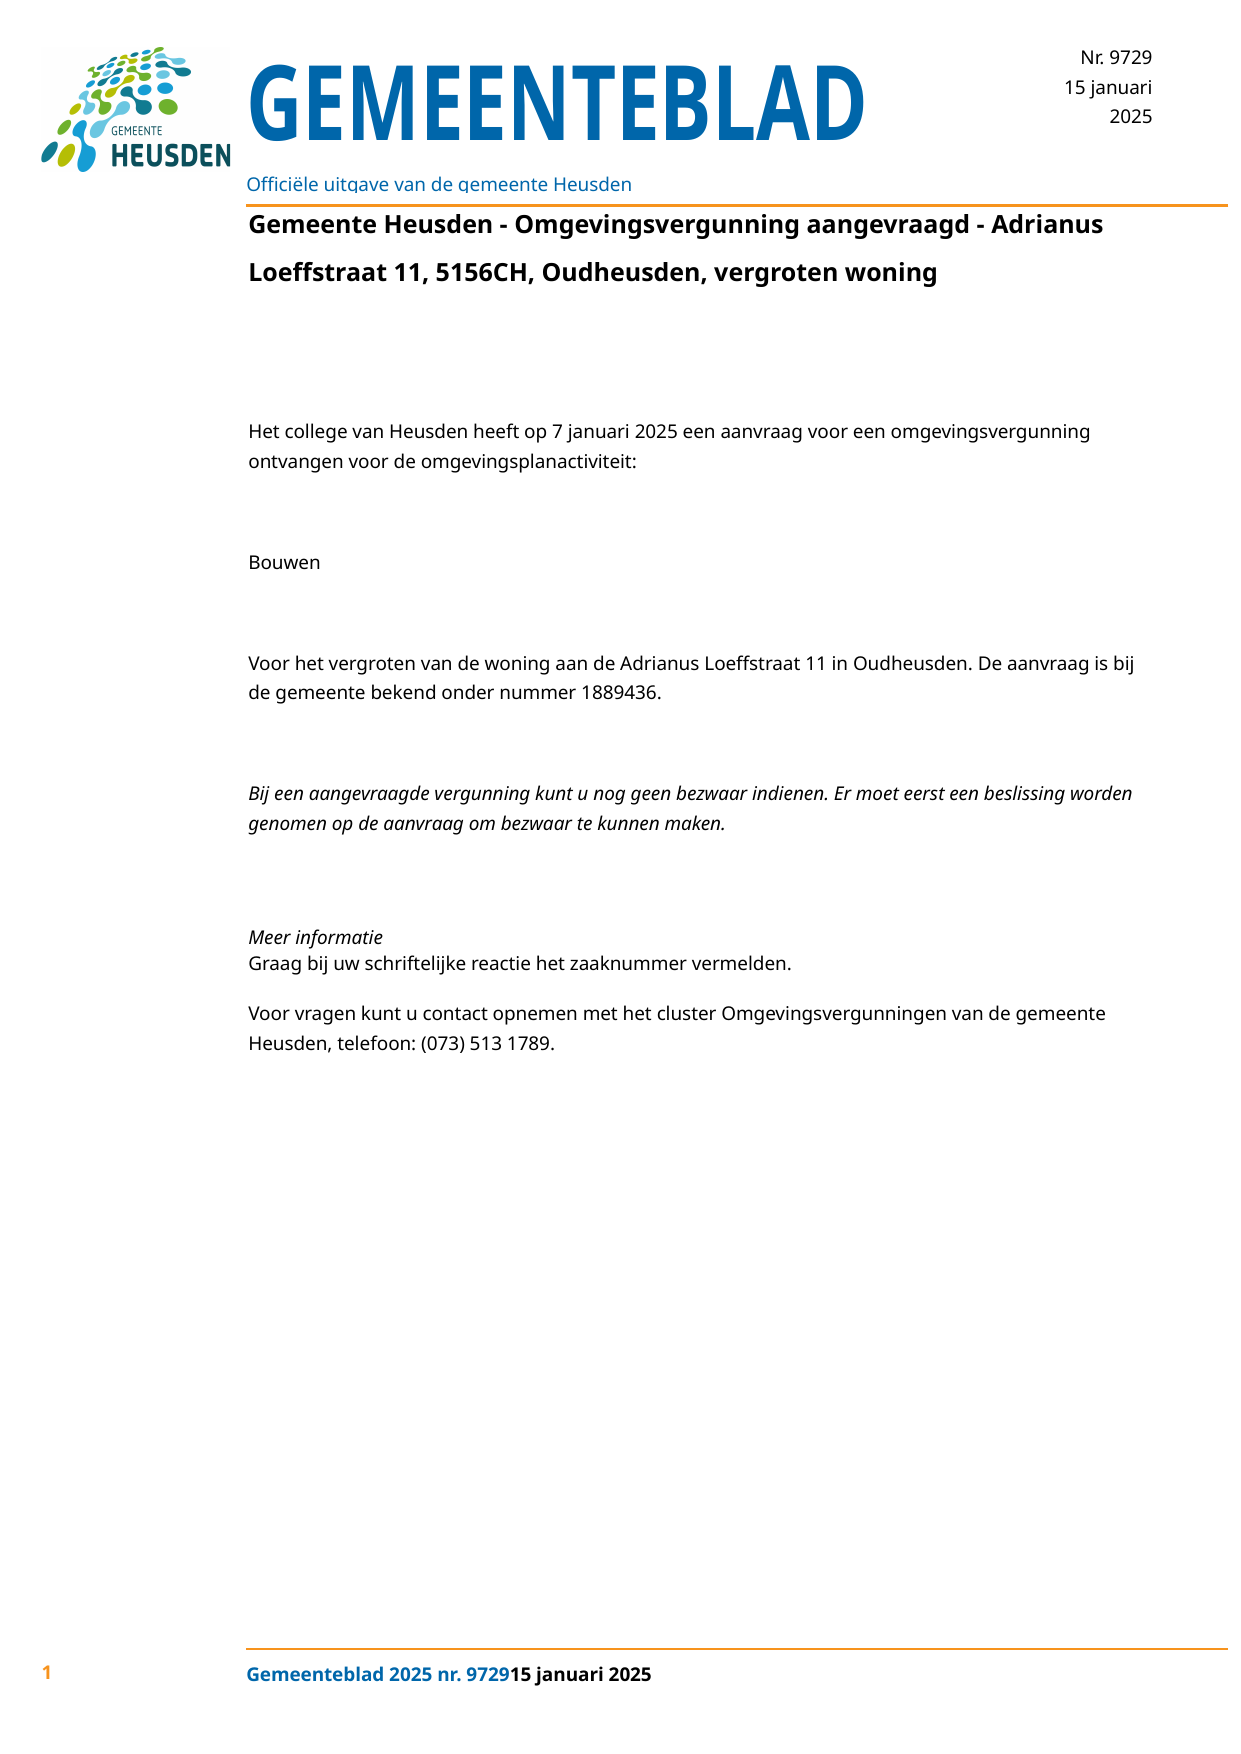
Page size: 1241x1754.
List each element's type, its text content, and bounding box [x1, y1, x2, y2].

text Meer informatie [248, 924, 1152, 950]
text Het college van Heusden heeft op 7 januari 2025 een aanvraag voor een omgevingsvergunning ontvangen voor de omgevingsplanactiviteit: [248, 419, 1152, 474]
text Voor het vergroten van de woning aan de Adrianus Loeffstraat 11 in Oudheusden. De aanvraag is bij de gemeente bekend onder nummer 1889436. [248, 650, 1152, 705]
text Voor vragen kunt u contact opnemen met het cluster Omgevingsvergunningen van de gemeente Heusden, telefoon: (073) 513 1789. [248, 1001, 1152, 1056]
text Graag bij uw schriftelijke reactie het zaaknummer vermelden. [248, 950, 1152, 976]
text Gemeente Heusden - Omgevingsvergunning aangevraagd - Adrianus Loeffstraat 11, 5156CH, Oudheusden, vergroten woning [248, 207, 1152, 288]
text Bij een aangevraagde vergunning kunt u nog geen bezwaar indienen. Er moet eerst een beslissing worden genomen op de aanvraag om bezwaar te kunnen maken. [248, 780, 1152, 836]
picture [41, 47, 231, 172]
text Bouwen [248, 549, 1152, 575]
